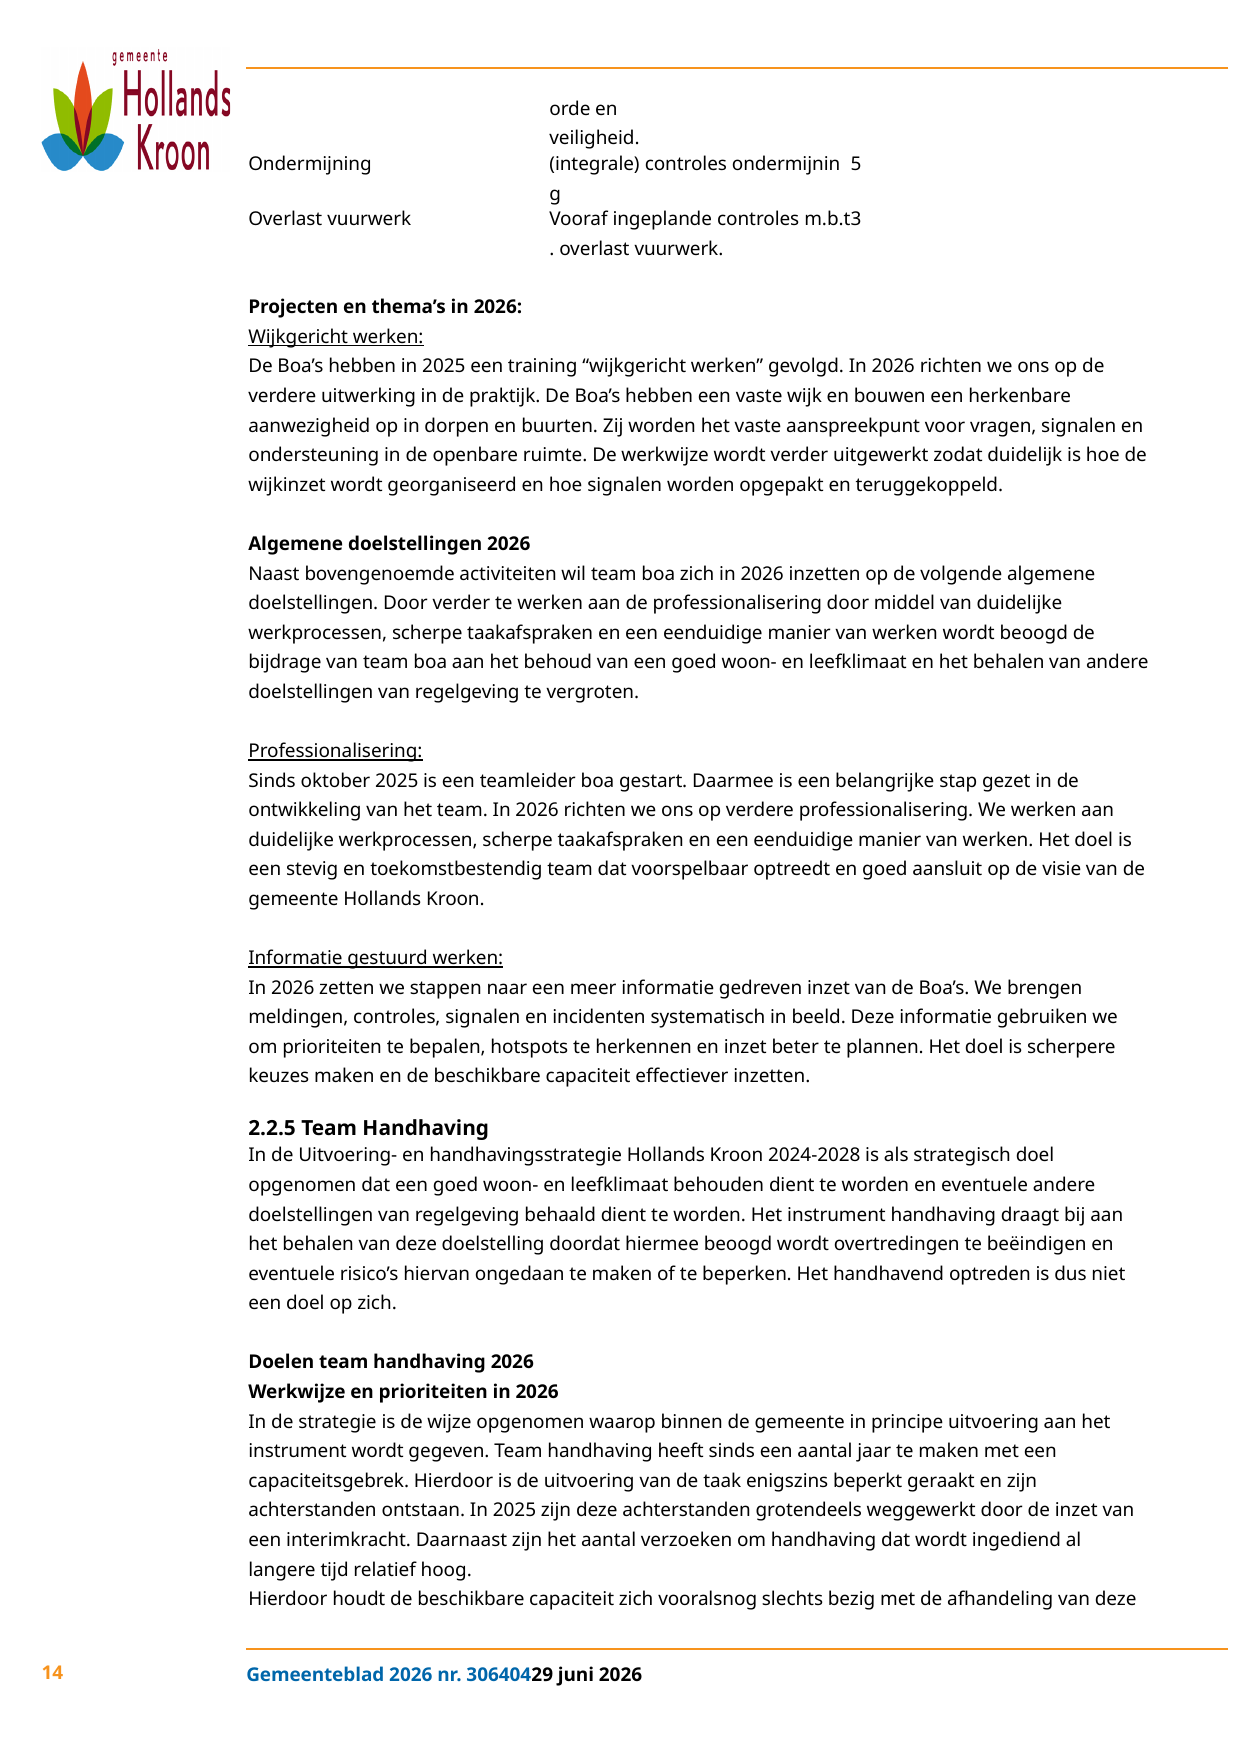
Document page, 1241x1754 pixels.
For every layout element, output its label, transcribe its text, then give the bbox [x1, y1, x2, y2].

text De Boa’s hebben in 2025 een training “wijkgericht werken” gevolgd. In 2026 richten we ons op de verdere uitwerking in de praktijk. De Boa’s hebben een vaste wijk en bouwen een herkenbare aanwezigheid op in dorpen en buurten. Zij worden het vaste aanspreekpunt voor vragen, signalen en ondersteuning in de openbare ruimte. De werkwijze wordt verder uitgewerkt zodat duidelijk is hoe de wijkinzet wordt georganiseerd en hoe signalen worden opgepakt en teruggekoppeld. [248, 353, 1152, 497]
picture [41, 47, 231, 172]
text Informatie gestuurd werken: [248, 944, 1152, 970]
text In de strategie is de wijze opgenomen waarop binnen de gemeente in principe uitvoering aan het instrument wordt gegeven. Team handhaving heeft sinds een aantal jaar te maken met een capaciteitsgebrek. Hierdoor is de uitvoering van de taak enigszins beperkt geraakt en zijn achterstanden ontstaan. In 2025 zijn deze achterstanden grotendeels weggewerkt door de inzet van een interimkracht. Daarnaast zijn het aantal verzoeken om handhaving dat wordt ingediend al langere tijd relatief hoog. [248, 1408, 1152, 1581]
text Professionalisering: [248, 737, 1152, 763]
text Doelen team handhaving 2026 [248, 1349, 1152, 1374]
text 2.2.5 Team Handhaving [248, 1113, 1152, 1142]
table_cell 5 [850, 150, 1152, 205]
text Wijkgericht werken: [248, 323, 1152, 349]
text Algemene doelstellingen 2026 [248, 530, 1152, 556]
table_cell Vooraf ingeplande controles m.b.t. overlast vuurwerk. [549, 205, 850, 261]
table_cell orde en veiligheid. [549, 95, 850, 150]
text Sinds oktober 2025 is een teamleider boa gestart. Daarmee is een belangrijke stap gezet in de ontwikkeling van het team. In 2026 richten we ons op verdere professionalisering. We werken aan duidelijke werkprocessen, scherpe taakafspraken en een eenduidige manier van werken. Het doel is een stevig en toekomstbestendig team dat voorspelbaar optreedt en goed aansluit op de visie van de gemeente Hollands Kroon. [248, 767, 1152, 911]
text Projecten en thema’s in 2026: [248, 293, 1152, 319]
table_cell [248, 95, 549, 150]
table_cell [850, 95, 1152, 150]
text In 2026 zetten we stappen naar een meer informatie gedreven inzet van de Boa’s. We brengen meldingen, controles, signalen en incidenten systematisch in beeld. Deze informatie gebruiken we om prioriteiten te bepalen, hotspots te herkennen en inzet beter te plannen. Het doel is scherpere keuzes maken en de beschikbare capaciteit effectiever inzetten. [248, 974, 1152, 1088]
table_cell Ondermijning [248, 150, 549, 205]
text Naast bovengenoemde activiteiten wil team boa zich in 2026 inzetten op de volgende algemene doelstellingen. Door verder te werken aan de professionalisering door middel van duidelijke werkprocessen, scherpe taakafspraken en een eenduidige manier van werken wordt beoogd de bijdrage van team boa aan het behoud van een goed woon- en leefklimaat en het behalen van andere doelstellingen van regelgeving te vergroten. [248, 560, 1152, 704]
table_cell (integrale) controles ondermijning [549, 150, 850, 205]
text Hierdoor houdt de beschikbare capaciteit zich vooralsnog slechts bezig met de afhandeling van deze [248, 1585, 1152, 1611]
table_cell 3 [850, 205, 1152, 261]
text In de Uitvoering- en handhavingsstrategie Hollands Kroon 2024-2028 is als strategisch doel opgenomen dat een goed woon- en leefklimaat behouden dient te worden en eventuele andere doelstellingen van regelgeving behaald dient te worden. Het instrument handhaving draagt bij aan het behalen van deze doelstelling doordat hiermee beoogd wordt overtredingen te beëindigen en eventuele risico’s hiervan ongedaan te maken of te beperken. Het handhavend optreden is dus niet een doel op zich. [248, 1142, 1152, 1315]
table_cell Overlast vuurwerk [248, 205, 549, 261]
text Werkwijze en prioriteiten in 2026 [248, 1378, 1152, 1404]
